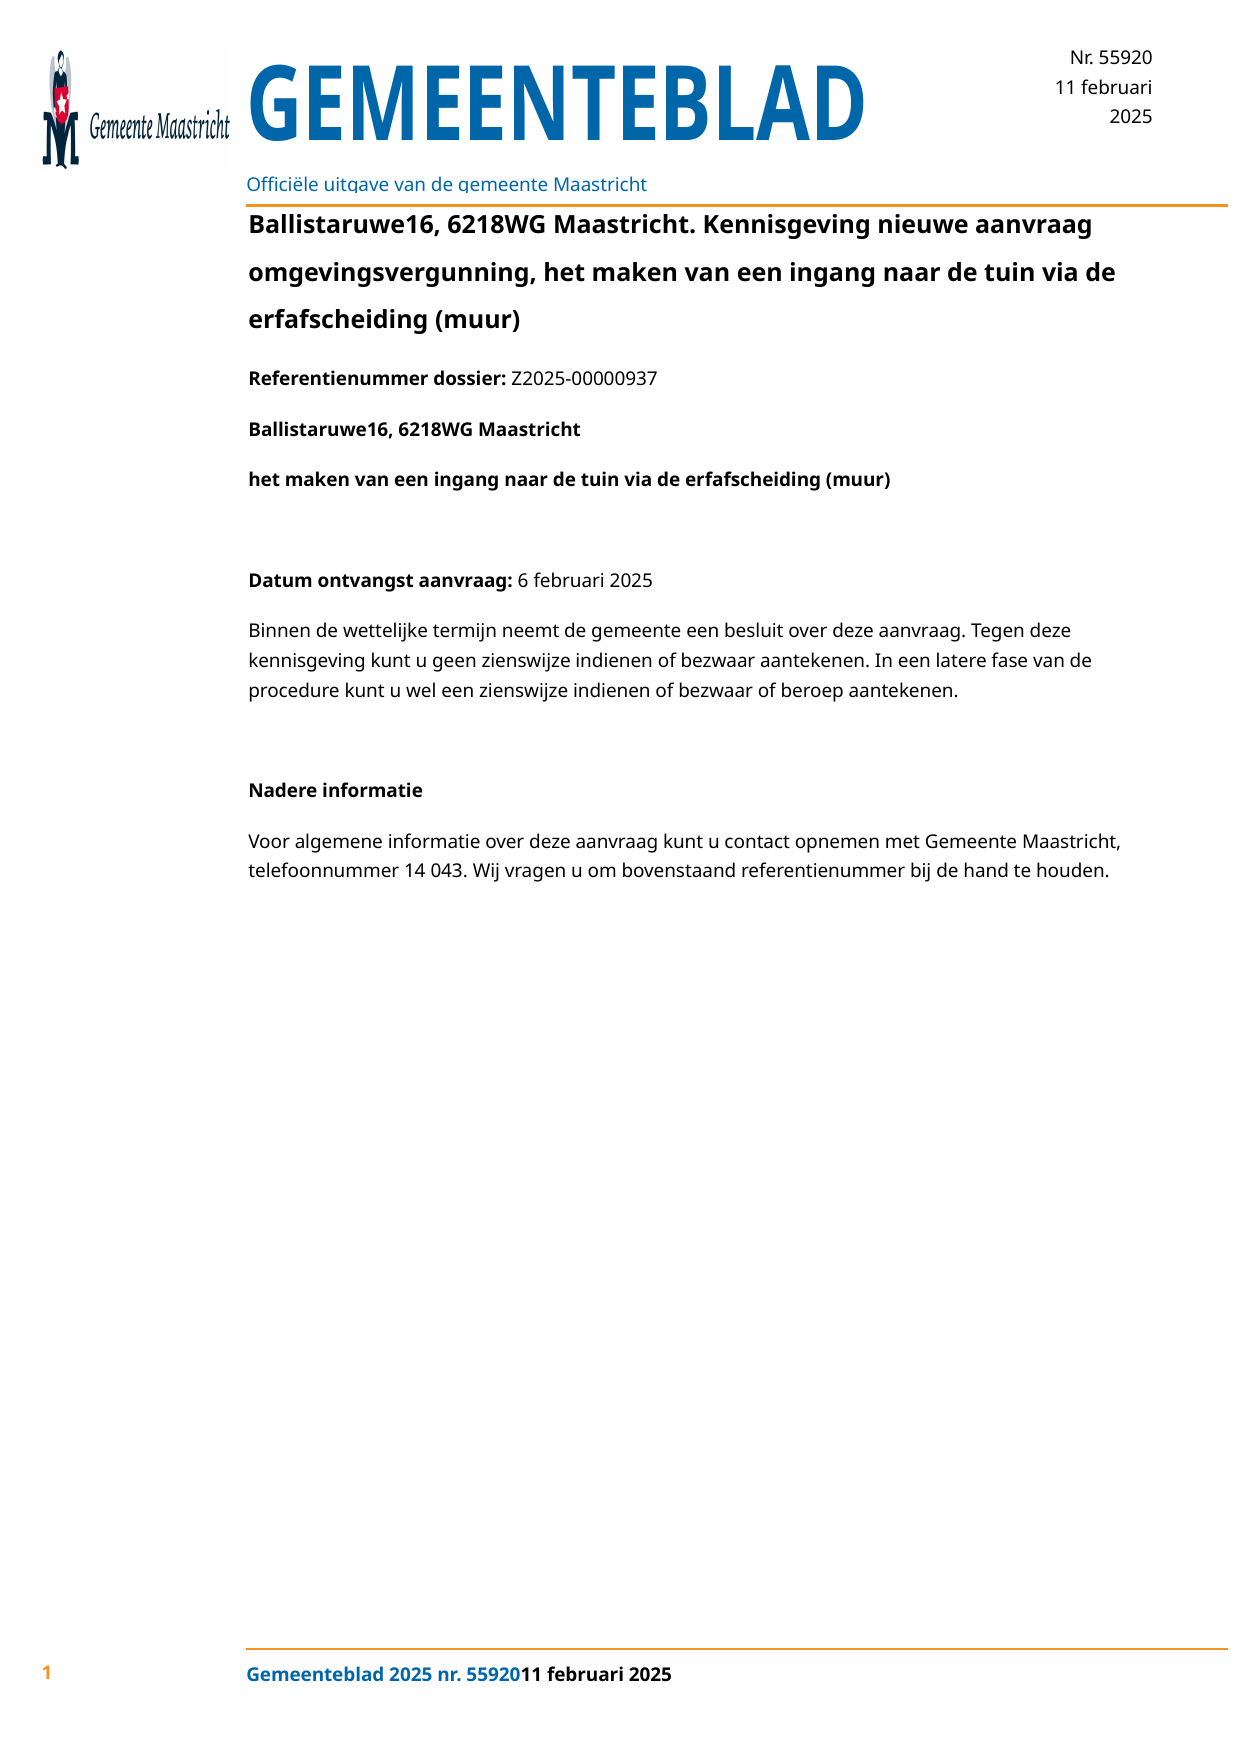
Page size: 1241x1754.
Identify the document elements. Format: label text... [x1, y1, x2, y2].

text het maken van een ingang naar de tuin via de erfafscheiding (muur) [248, 466, 1152, 492]
text Datum ontvangst aanvraag: 6 februari 2025 [248, 567, 1152, 593]
picture [41, 47, 231, 172]
text Ballistaruwe16, 6218WG Maastricht. Kennisgeving nieuwe aanvraag omgevingsvergunning, het maken van een ingang naar de tuin via de erfafscheiding (muur) [248, 207, 1152, 336]
text Referentienummer dossier: Z2025-00000937 [248, 366, 1152, 391]
text Nadere informatie [248, 778, 1152, 803]
text Binnen de wettelijke termijn neemt de gemeente een besluit over deze aanvraag. Tegen deze kennisgeving kunt u geen zienswijze indienen of bezwaar aantekenen. In een latere fase van de procedure kunt u wel een zienswijze indienen of bezwaar of beroep aantekenen. [248, 618, 1152, 702]
text Voor algemene informatie over deze aanvraag kunt u contact opnemen met Gemeente Maastricht, telefoonnummer 14 043. Wij vragen u om bovenstaand referentienummer bij de hand te houden. [248, 828, 1152, 883]
text Ballistaruwe16, 6218WG Maastricht [248, 416, 1152, 442]
